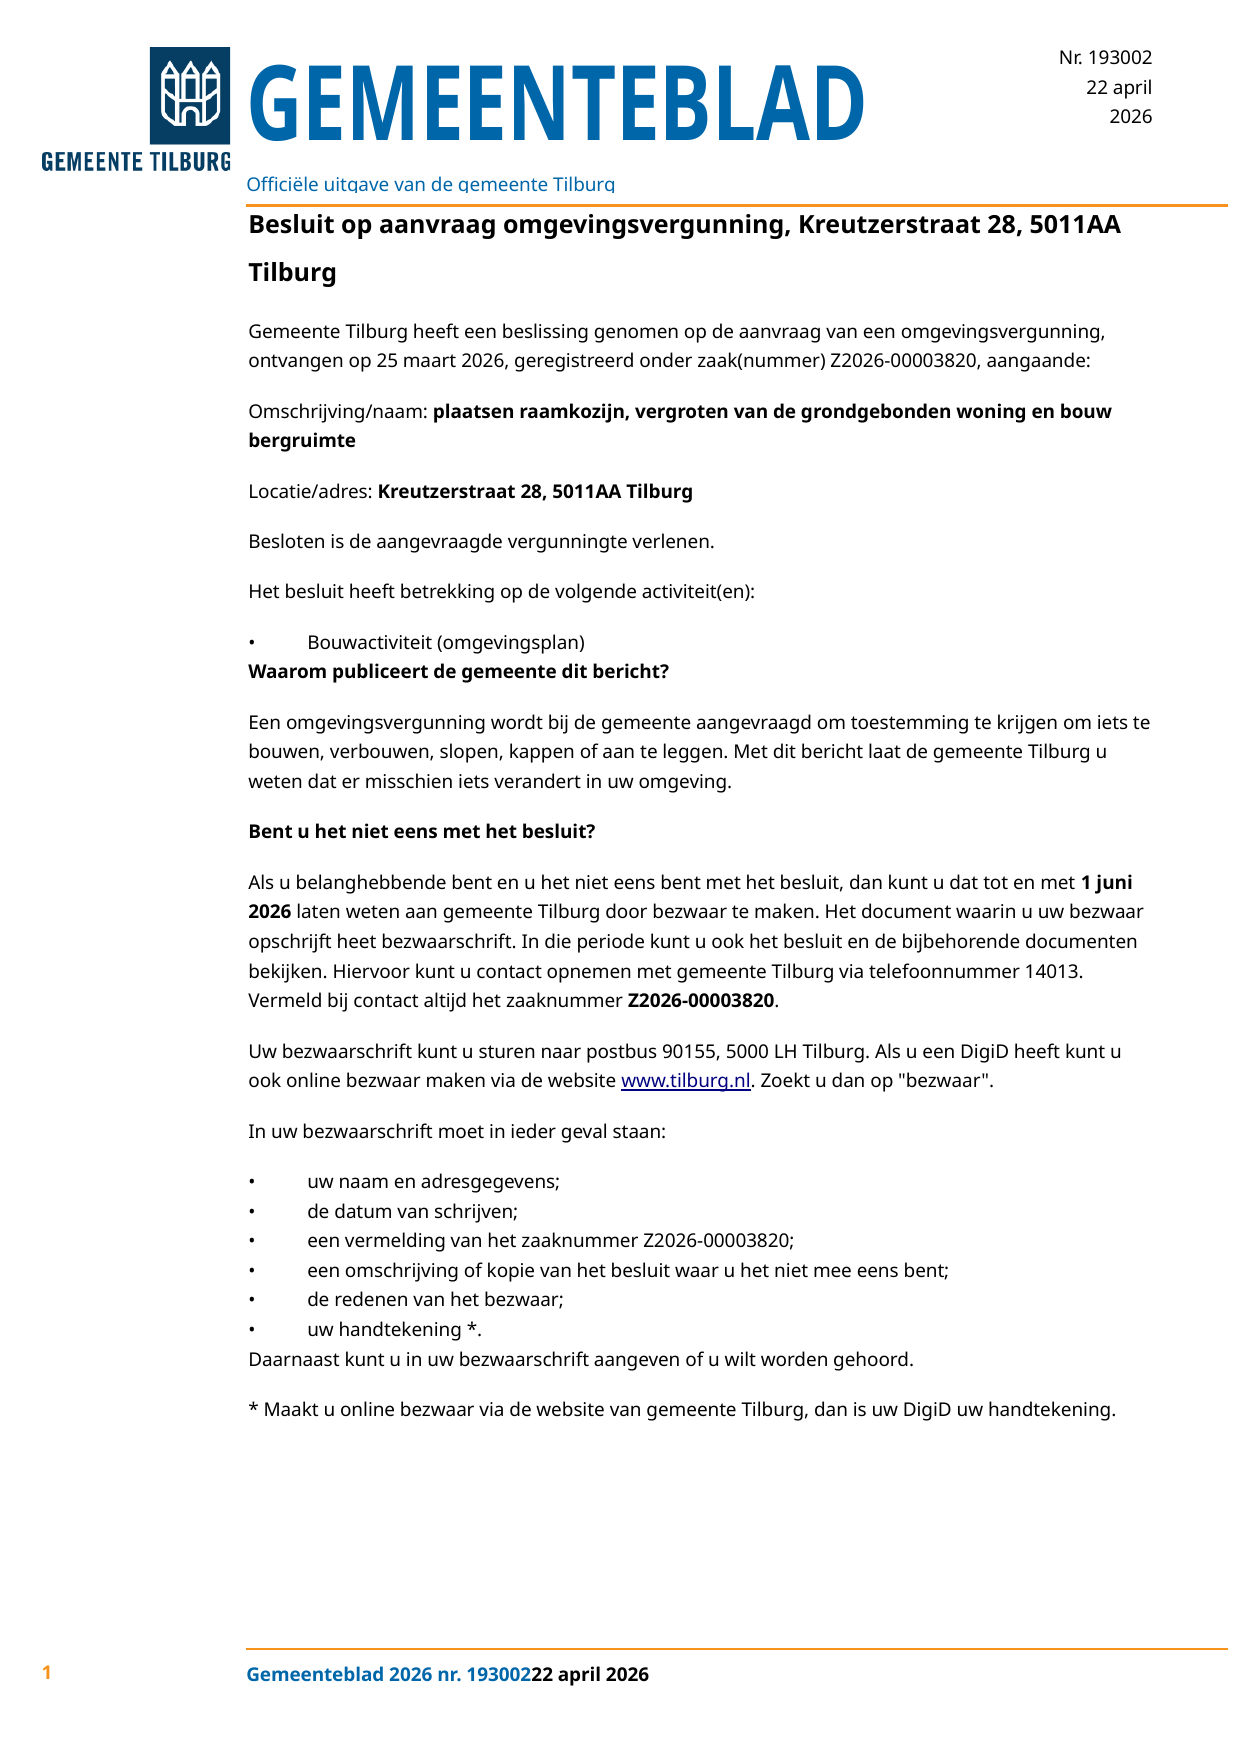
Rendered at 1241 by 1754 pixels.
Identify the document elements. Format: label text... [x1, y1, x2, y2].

list uw naam en adresgegevens; [248, 1168, 1152, 1194]
text Besluit op aanvraag omgevingsvergunning, Kreutzerstraat 28, 5011AA Tilburg [248, 207, 1152, 288]
text Locatie/adres: Kreutzerstraat 28, 5011AA Tilburg [248, 478, 1152, 504]
text Daarnaast kunt u in uw bezwaarschrift aangeven of u wilt worden gehoord. [248, 1346, 1152, 1372]
text Waarom publiceert de gemeente dit bericht? [248, 659, 1152, 684]
list Bouwactiviteit (omgevingsplan) [248, 629, 1152, 655]
text Bent u het niet eens met het besluit? [248, 819, 1152, 844]
text Gemeente Tilburg heeft een beslissing genomen op de aanvraag van een omgevingsvergunning, ontvangen op 25 maart 2026, geregistreerd onder zaak(nummer) Z2026-00003820, aangaande: [248, 318, 1152, 373]
list de redenen van het bezwaar; [248, 1287, 1152, 1312]
text In uw bezwaarschrift moet in ieder geval staan: [248, 1118, 1152, 1144]
picture [41, 47, 231, 172]
list de datum van schrijven; [248, 1198, 1152, 1224]
text Besloten is de aangevraagde vergunningte verlenen. [248, 528, 1152, 554]
text Omschrijving/naam: plaatsen raamkozijn, vergroten van de grondgebonden woning en bouw bergruimte [248, 398, 1152, 453]
text Uw bezwaarschrift kunt u sturen naar postbus 90155, 5000 LH Tilburg. Als u een DigiD heeft kunt u ook online bezwaar maken via de website www.tilburg.nl. Zoekt u dan op "bezwaar". [248, 1038, 1152, 1093]
text * Maakt u online bezwaar via de website van gemeente Tilburg, dan is uw DigiD uw handtekening. [248, 1396, 1152, 1422]
text Als u belanghebbende bent en u het niet eens bent met het besluit, dan kunt u dat tot en met 1 juni 2026 laten weten aan gemeente Tilburg door bezwaar te maken. Het document waarin u uw bezwaar opschrijft heet bezwaarschrift. In die periode kunt u ook het besluit en de bijbehorende documenten bekijken. Hiervoor kunt u contact opnemen met gemeente Tilburg via telefoonnummer 14013. Vermeld bij contact altijd het zaaknummer Z2026-00003820. [248, 869, 1152, 1013]
list een vermelding van het zaaknummer Z2026-00003820; [248, 1227, 1152, 1253]
list uw handtekening *. [248, 1316, 1152, 1342]
text Een omgevingsvergunning wordt bij de gemeente aangevraagd om toestemming te krijgen om iets te bouwen, verbouwen, slopen, kappen of aan te leggen. Met dit bericht laat de gemeente Tilburg u weten dat er misschien iets verandert in uw omgeving. [248, 709, 1152, 794]
text Het besluit heeft betrekking op de volgende activiteit(en): [248, 579, 1152, 604]
list een omschrijving of kopie van het besluit waar u het niet mee eens bent; [248, 1257, 1152, 1283]
